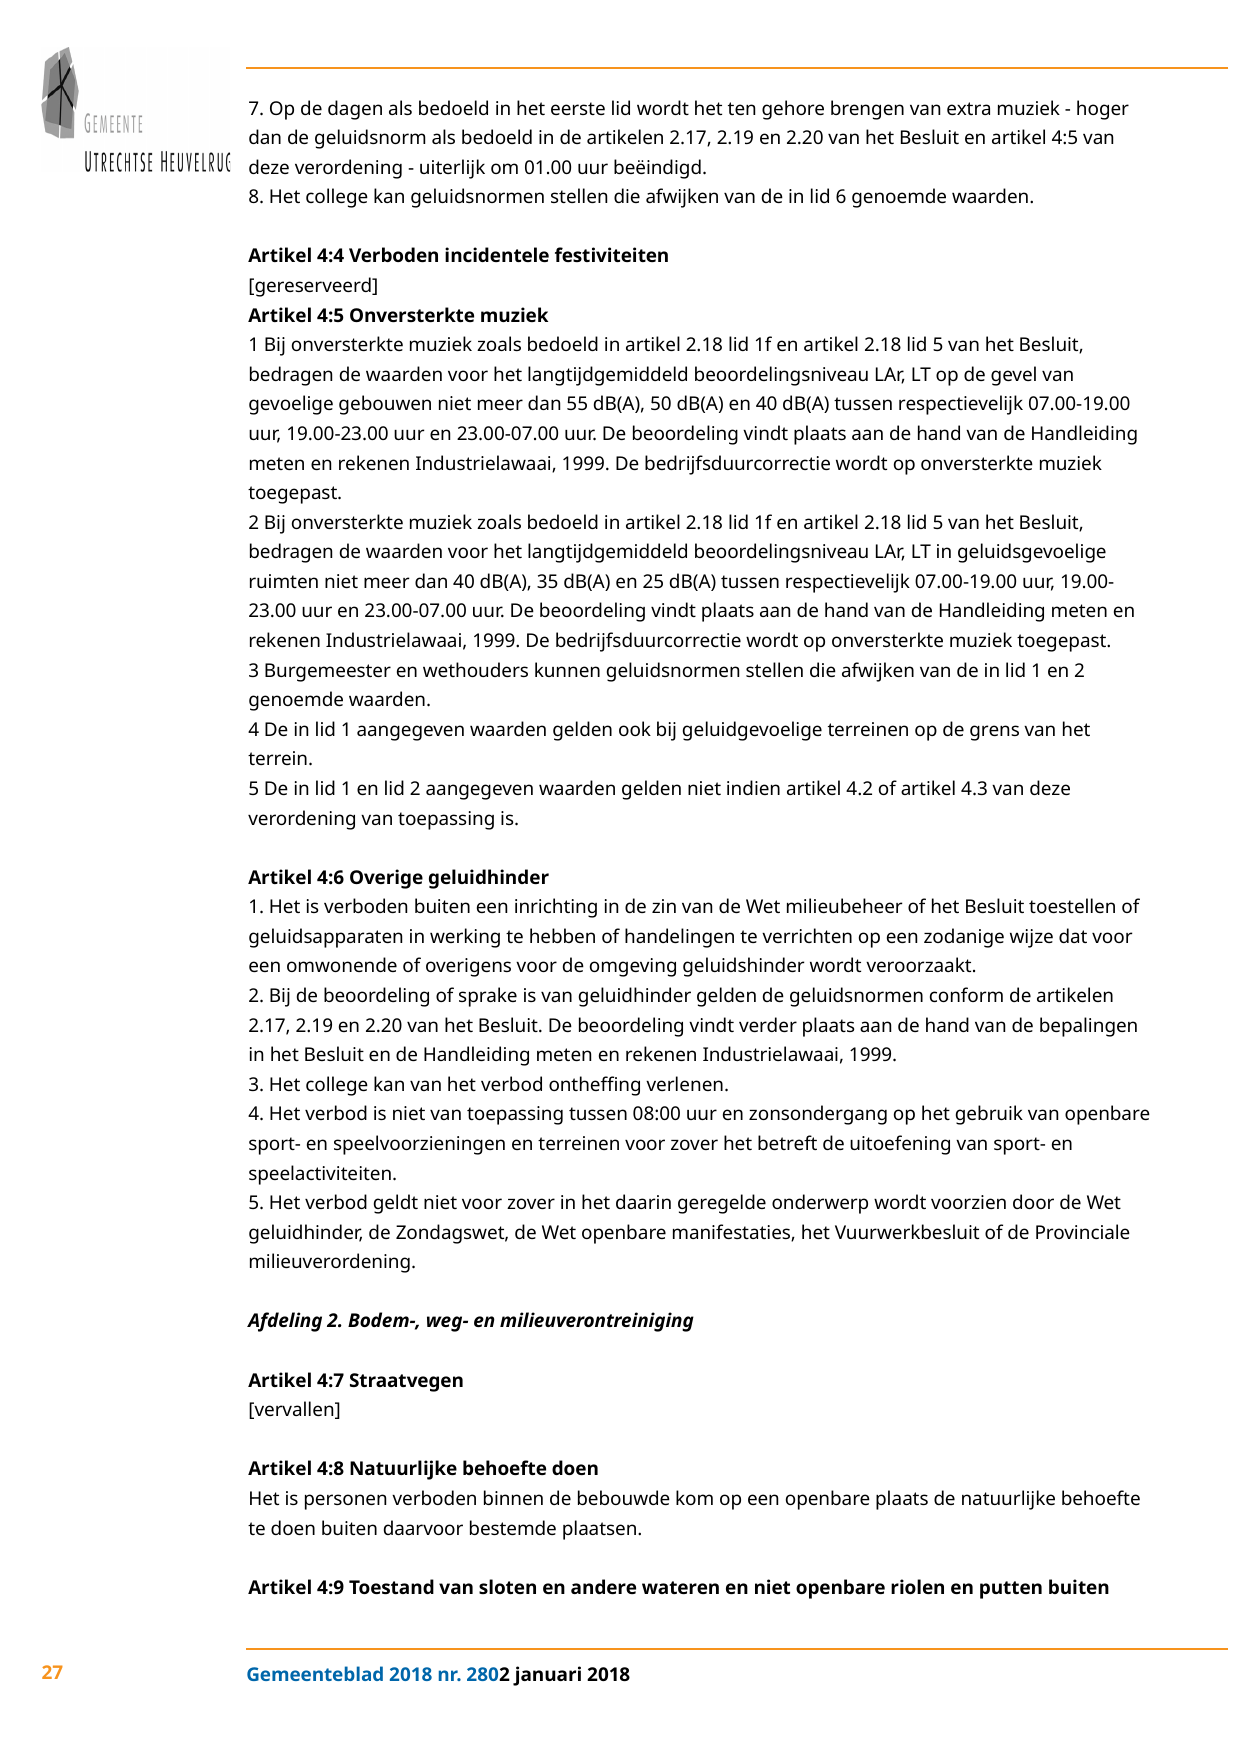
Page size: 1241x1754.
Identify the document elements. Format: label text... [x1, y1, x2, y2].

text [gereserveerd] [248, 272, 1152, 298]
text 7. Op de dagen als bedoeld in het eerste lid wordt het ten gehore brengen van extra muziek - hoger dan de geluidsnorm als bedoeld in de artikelen 2.17, 2.19 en 2.20 van het Besluit en artikel 4:5 van deze verordening - uiterlijk om 01.00 uur beëindigd. [248, 95, 1152, 180]
text Artikel 4:6 Overige geluidhinder [248, 864, 1152, 890]
text 3 Burgemeester en wethouders kunnen geluidsnormen stellen die afwijken van de in lid 1 en 2 genoemde waarden. [248, 657, 1152, 712]
text Afdeling 2. Bodem-, weg- en milieuverontreiniging [248, 1308, 1152, 1333]
text 3. Het college kan van het verbod ontheffing verlenen. [248, 1071, 1152, 1097]
text 5. Het verbod geldt niet voor zover in het daarin geregelde onderwerp wordt voorzien door de Wet geluidhinder, de Zondagswet, de Wet openbare manifestaties, het Vuurwerkbesluit of de Provinciale milieuverordening. [248, 1189, 1152, 1274]
text 1. Het is verboden buiten een inrichting in de zin van de Wet milieubeheer of het Besluit toestellen of geluidsapparaten in werking te hebben of handelingen te verrichten op een zodanige wijze dat voor een omwonende of overigens voor de omgeving geluidshinder wordt veroorzaakt. [248, 893, 1152, 978]
text 8. Het college kan geluidsnormen stellen die afwijken van de in lid 6 genoemde waarden. [248, 183, 1152, 209]
text 2 Bij onversterkte muziek zoals bedoeld in artikel 2.18 lid 1f en artikel 2.18 lid 5 van het Besluit, bedragen de waarden voor het langtijdgemiddeld beoordelingsniveau LAr, LT in geluidsgevoelige ruimten niet meer dan 40 dB(A), 35 dB(A) en 25 dB(A) tussen respectievelijk 07.00-19.00 uur, 19.00-23.00 uur en 23.00-07.00 uur. De beoordeling vindt plaats aan de hand van de Handleiding meten en rekenen Industrielawaai, 1999. De bedrijfsduurcorrectie wordt op onversterkte muziek toegepast. [248, 509, 1152, 653]
text 4. Het verbod is niet van toepassing tussen 08:00 uur en zonsondergang op het gebruik van openbare sport- en speelvoorzieningen en terreinen voor zover het betreft de uitoefening van sport- en speelactiviteiten. [248, 1101, 1152, 1186]
text 2. Bij de beoordeling of sprake is van geluidhinder gelden de geluidsnormen conform de artikelen 2.17, 2.19 en 2.20 van het Besluit. De beoordeling vindt verder plaats aan de hand van de bepalingen in het Besluit en de Handleiding meten en rekenen Industrielawaai, 1999. [248, 982, 1152, 1067]
text Artikel 4:8 Natuurlijke behoefte doen [248, 1456, 1152, 1481]
text 5 De in lid 1 en lid 2 aangegeven waarden gelden niet indien artikel 4.2 of artikel 4.3 van deze verordening van toepassing is. [248, 775, 1152, 831]
text Artikel 4:5 Onversterkte muziek [248, 302, 1152, 328]
text 4 De in lid 1 aangegeven waarden gelden ook bij geluidgevoelige terreinen op de grens van het terrein. [248, 716, 1152, 771]
text Artikel 4:4 Verboden incidentele festiviteiten [248, 243, 1152, 268]
text Artikel 4:9 Toestand van sloten en andere wateren en niet openbare riolen en putten buiten [248, 1574, 1152, 1600]
text 1 Bij onversterkte muziek zoals bedoeld in artikel 2.18 lid 1f en artikel 2.18 lid 5 van het Besluit, bedragen de waarden voor het langtijdgemiddeld beoordelingsniveau LAr, LT op de gevel van gevoelige gebouwen niet meer dan 55 dB(A), 50 dB(A) en 40 dB(A) tussen respectievelijk 07.00-19.00 uur, 19.00-23.00 uur en 23.00-07.00 uur. De beoordeling vindt plaats aan de hand van de Handleiding meten en rekenen Industrielawaai, 1999. De bedrijfsduurcorrectie wordt op onversterkte muziek toegepast. [248, 331, 1152, 505]
text Artikel 4:7 Straatvegen [248, 1367, 1152, 1393]
text Het is personen verboden binnen de bebouwde kom op een openbare plaats de natuurlijke behoefte te doen buiten daarvoor bestemde plaatsen. [248, 1485, 1152, 1541]
picture [41, 47, 231, 172]
text [vervallen] [248, 1396, 1152, 1422]
